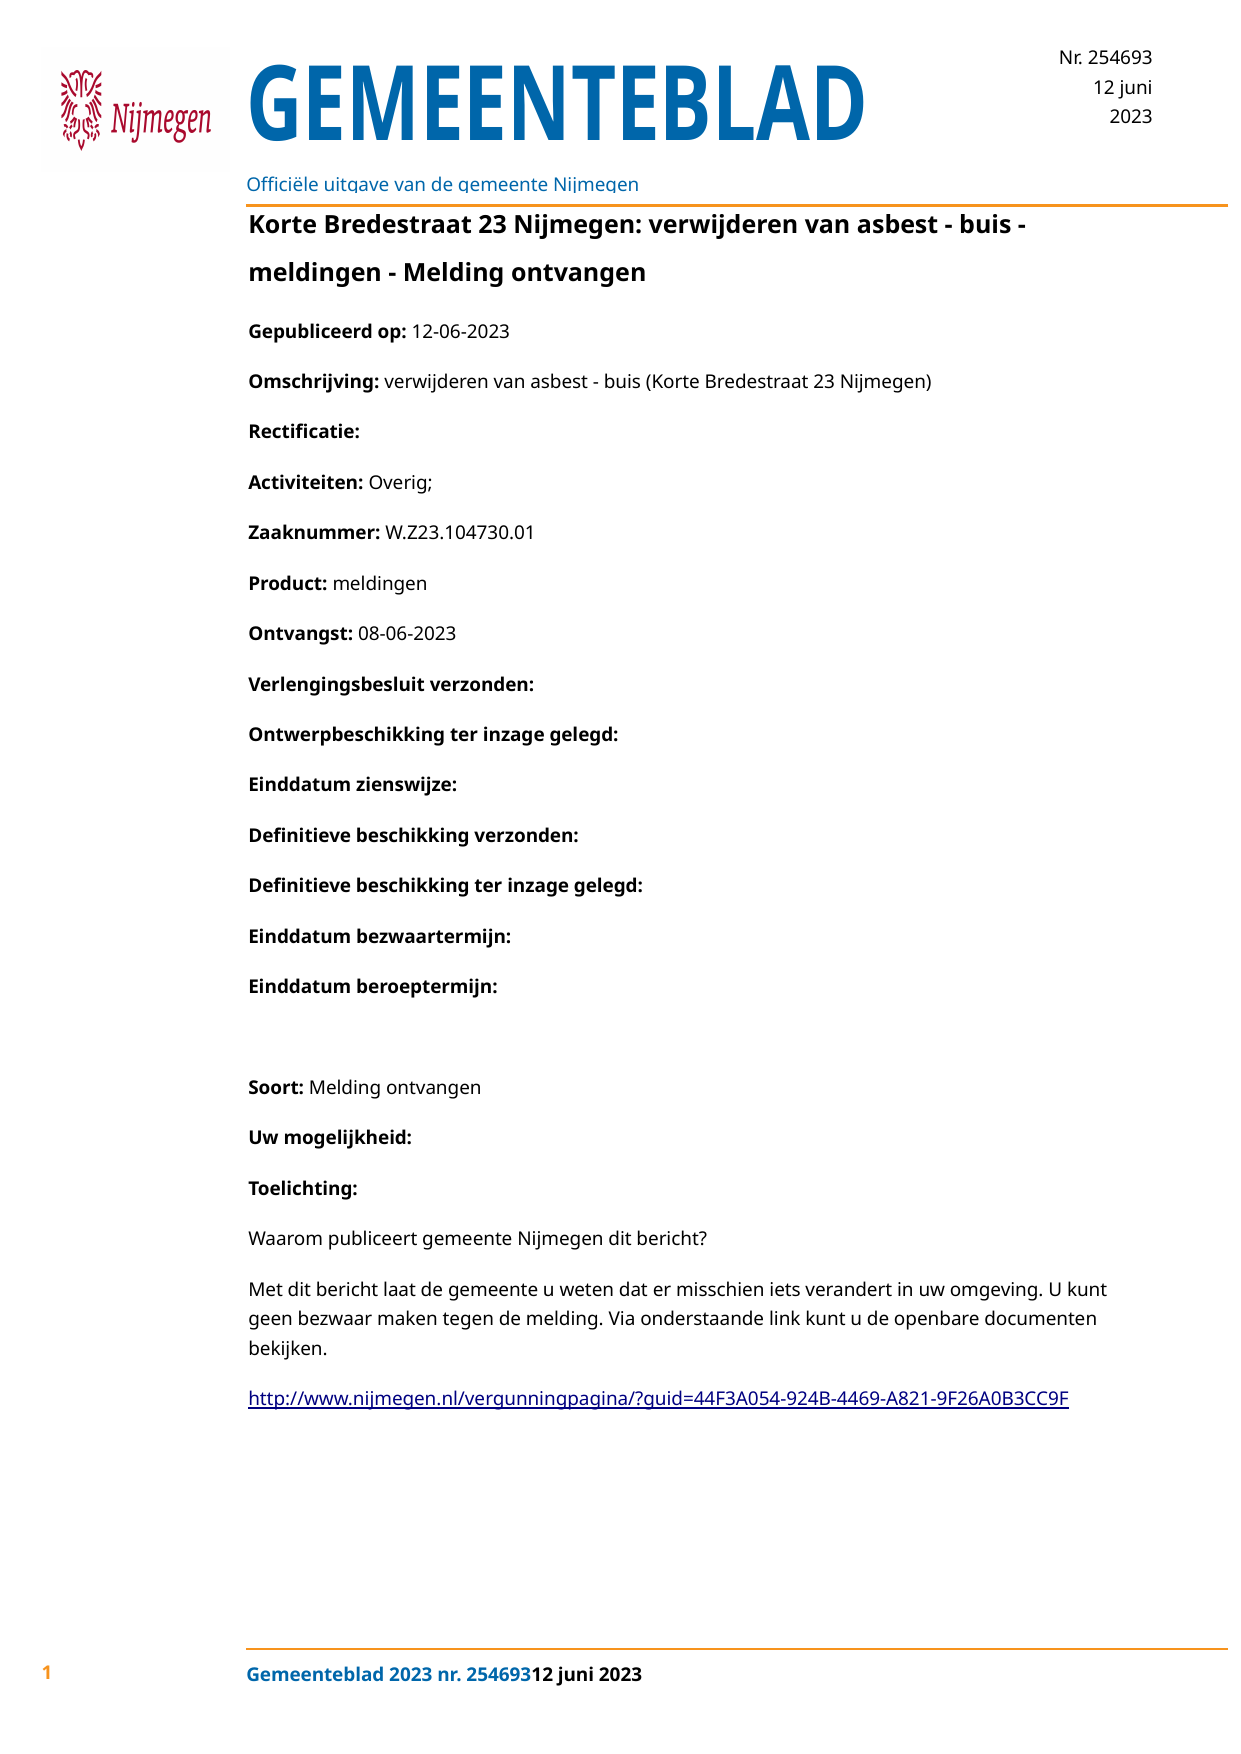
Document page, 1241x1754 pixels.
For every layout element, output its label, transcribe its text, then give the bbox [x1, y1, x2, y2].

text Definitieve beschikking ter inzage gelegd: [248, 872, 1152, 898]
text Ontvangst: 08-06-2023 [248, 620, 1152, 646]
text Zaaknummer: W.Z23.104730.01 [248, 519, 1152, 545]
text Soort: Melding ontvangen [248, 1074, 1152, 1100]
text Einddatum beroeptermijn: [248, 973, 1152, 999]
text Omschrijving: verwijderen van asbest - buis (Korte Bredestraat 23 Nijmegen) [248, 368, 1152, 394]
text Verlengingsbesluit verzonden: [248, 671, 1152, 697]
text Korte Bredestraat 23 Nijmegen: verwijderen van asbest - buis - meldingen - Melding ontvangen [248, 207, 1152, 288]
text Rectificatie: [248, 419, 1152, 444]
text Uw mogelijkheid: [248, 1124, 1152, 1150]
text http://www.nijmegen.nl/vergunningpagina/?guid=44F3A054-924B-4469-A821-9F26A0B3CC9F [248, 1385, 1152, 1411]
text Einddatum zienswijze: [248, 772, 1152, 797]
text Gepubliceerd op: 12-06-2023 [248, 318, 1152, 344]
text Toelichting: [248, 1175, 1152, 1201]
text Definitieve beschikking verzonden: [248, 822, 1152, 848]
text Waarom publiceert gemeente Nijmegen dit bericht? [248, 1225, 1152, 1251]
text Einddatum bezwaartermijn: [248, 923, 1152, 949]
text Product: meldingen [248, 570, 1152, 596]
picture [41, 47, 231, 172]
text Ontwerpbeschikking ter inzage gelegd: [248, 721, 1152, 747]
text Activiteiten: Overig; [248, 469, 1152, 495]
text Met dit bericht laat de gemeente u weten dat er misschien iets verandert in uw omgeving. U kunt geen bezwaar maken tegen de melding. Via onderstaande link kunt u de openbare documenten bekijken. [248, 1276, 1152, 1361]
